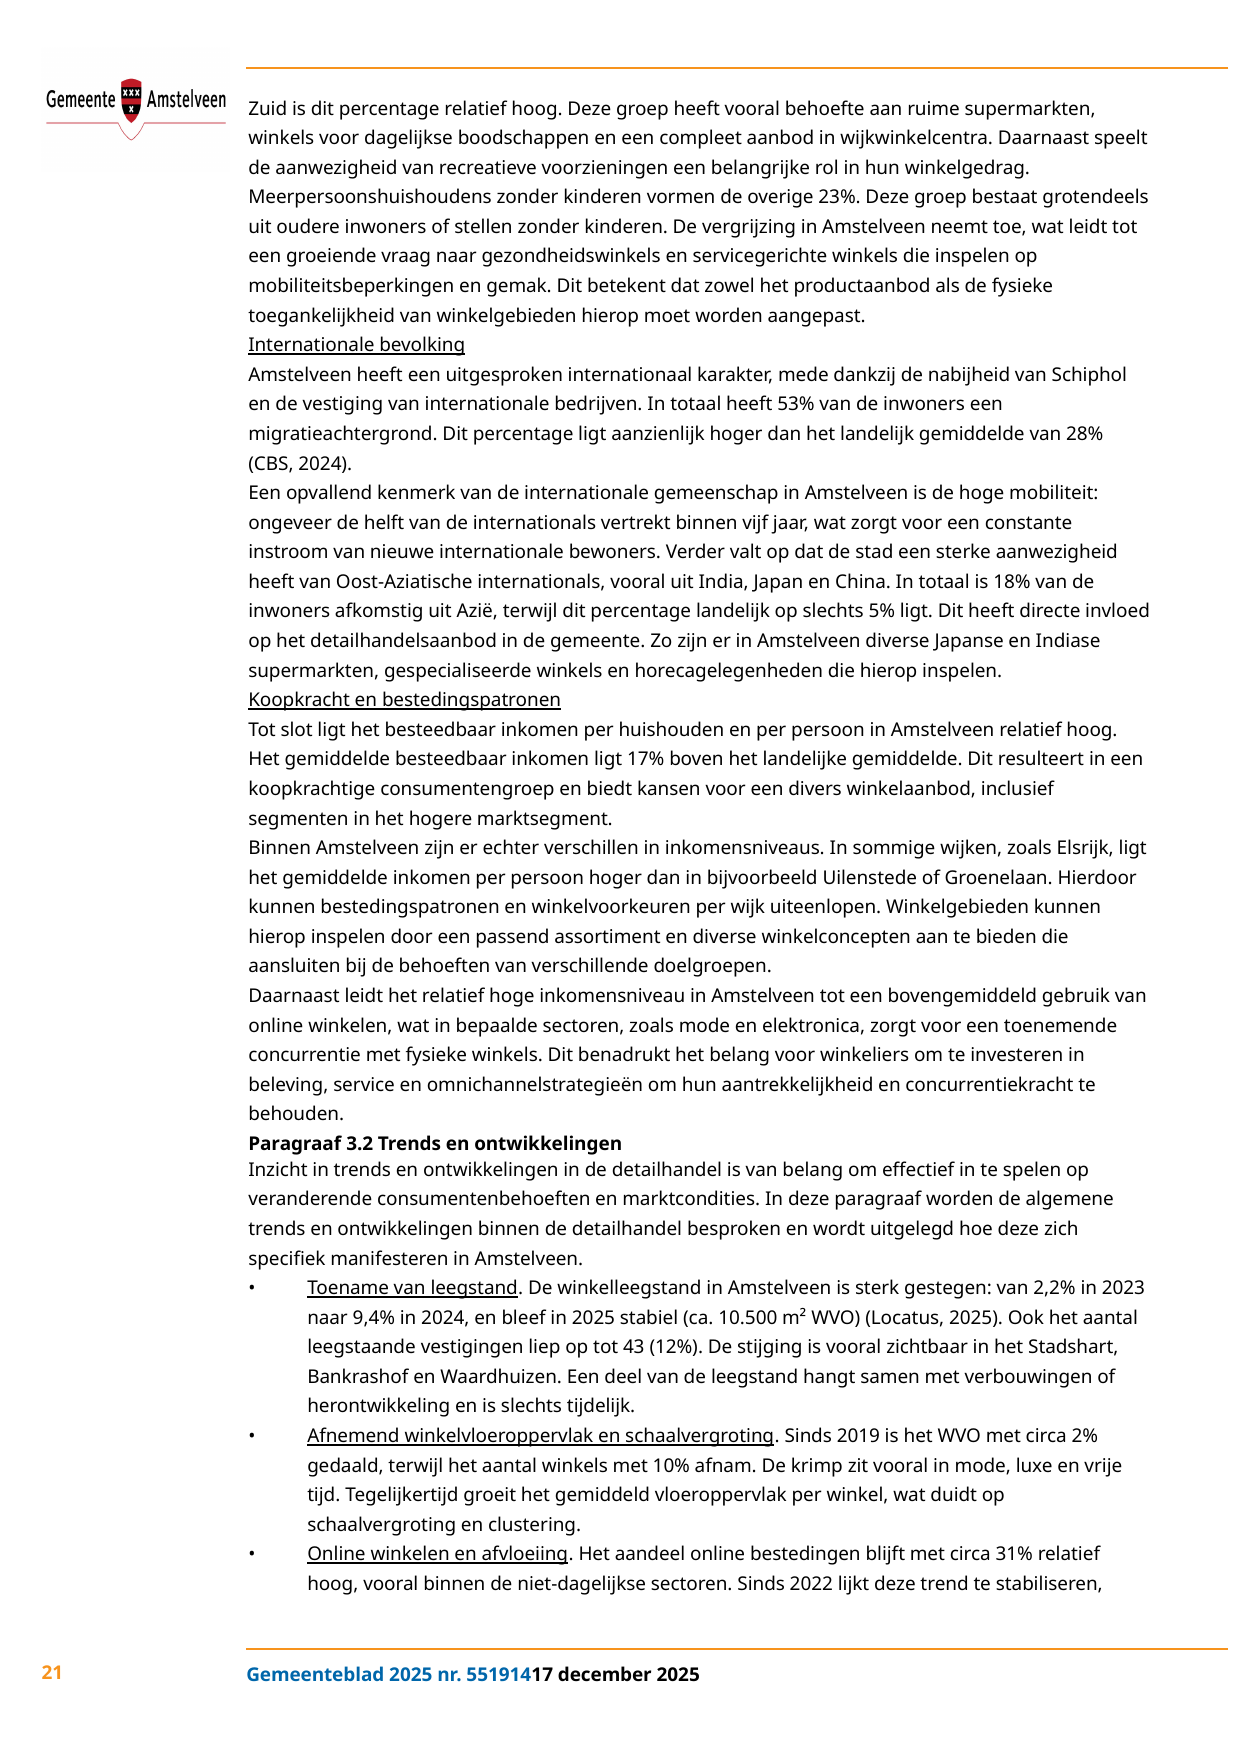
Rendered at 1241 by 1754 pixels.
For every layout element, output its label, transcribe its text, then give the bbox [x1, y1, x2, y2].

list Afnemend winkelvloeroppervlak en schaalvergroting. Sinds 2019 is het WVO met circa 2% gedaald, terwijl het aantal winkels met 10% afnam. De krimp zit vooral in mode, luxe en vrije tijd. Tegelijkertijd groeit het gemiddeld vloeroppervlak per winkel, wat duidt op schaalvergroting en clustering. [248, 1422, 1152, 1537]
text Internationale bevolking [248, 331, 1152, 357]
picture [41, 47, 231, 172]
text Koopkracht en bestedingspatronen [248, 686, 1152, 712]
text Binnen Amstelveen zijn er echter verschillen in inkomensniveaus. In sommige wijken, zoals Elsrijk, ligt het gemiddelde inkomen per persoon hoger dan in bijvoorbeeld Uilenstede of Groenelaan. Hierdoor kunnen bestedingspatronen en winkelvoorkeuren per wijk uiteenlopen. Winkelgebieden kunnen hierop inspelen door een passend assortiment en diverse winkelconcepten aan te bieden die aansluiten bij de behoeften van verschillende doelgroepen. [248, 834, 1152, 978]
text Een opvallend kenmerk van de internationale gemeenschap in Amstelveen is de hoge mobiliteit: ongeveer de helft van de internationals vertrekt binnen vijf jaar, wat zorgt voor een constante instroom van nieuwe internationale bewoners. Verder valt op dat de stad een sterke aanwezigheid heeft van Oost-Aziatische internationals, vooral uit India, Japan en China. In totaal is 18% van de inwoners afkomstig uit Azië, terwijl dit percentage landelijk op slechts 5% ligt. Dit heeft directe invloed op het detailhandelsaanbod in de gemeente. Zo zijn er in Amstelveen diverse Japanse en Indiase supermarkten, gespecialiseerde winkels en horecagelegenheden die hierop inspelen. [248, 479, 1152, 683]
list Toename van leegstand. De winkelleegstand in Amstelveen is sterk gestegen: van 2,2% in 2023 naar 9,4% in 2024, en bleef in 2025 stabiel (ca. 10.500 m² WVO) (Locatus, 2025). Ook het aantal leegstaande vestigingen liep op tot 43 (12%). De stijging is vooral zichtbaar in het Stadshart, Bankrashof en Waardhuizen. Een deel van de leegstand hangt samen met verbouwingen of herontwikkeling en is slechts tijdelijk. [248, 1274, 1152, 1418]
text Paragraaf 3.2 Trends en ontwikkelingen [248, 1130, 1152, 1156]
text Tot slot ligt het besteedbaar inkomen per huishouden en per persoon in Amstelveen relatief hoog. Het gemiddelde besteedbaar inkomen ligt 17% boven het landelijke gemiddelde. Dit resulteert in een koopkrachtige consumentengroep en biedt kansen voor een divers winkelaanbod, inclusief segmenten in het hogere marktsegment. [248, 716, 1152, 831]
text Zuid is dit percentage relatief hoog. Deze groep heeft vooral behoefte aan ruime supermarkten, winkels voor dagelijkse boodschappen en een compleet aanbod in wijkwinkelcentra. Daarnaast speelt de aanwezigheid van recreatieve voorzieningen een belangrijke rol in hun winkelgedrag. [248, 95, 1152, 180]
text Daarnaast leidt het relatief hoge inkomensniveau in Amstelveen tot een bovengemiddeld gebruik van online winkelen, wat in bepaalde sectoren, zoals mode en elektronica, zorgt voor een toenemende concurrentie met fysieke winkels. Dit benadrukt het belang voor winkeliers om te investeren in beleving, service en omnichannelstrategieën om hun aantrekkelijkheid en concurrentiekracht te behouden. [248, 982, 1152, 1126]
text Inzicht in trends en ontwikkelingen in de detailhandel is van belang om effectief in te spelen op veranderende consumentenbehoeften en marktcondities. In deze paragraaf worden de algemene trends en ontwikkelingen binnen de detailhandel besproken en wordt uitgelegd hoe deze zich specifiek manifesteren in Amstelveen. [248, 1156, 1152, 1270]
list Online winkelen en afvloeiing. Het aandeel online bestedingen blijft met circa 31% relatief hoog, vooral binnen de niet-dagelijkse sectoren. Sinds 2022 lijkt deze trend te stabiliseren, [248, 1541, 1152, 1596]
text Meerpersoonshuishoudens zonder kinderen vormen de overige 23%. Deze groep bestaat grotendeels uit oudere inwoners of stellen zonder kinderen. De vergrijzing in Amstelveen neemt toe, wat leidt tot een groeiende vraag naar gezondheidswinkels en servicegerichte winkels die inspelen op mobiliteitsbeperkingen en gemak. Dit betekent dat zowel het productaanbod als de fysieke toegankelijkheid van winkelgebieden hierop moet worden aangepast. [248, 183, 1152, 328]
text Amstelveen heeft een uitgesproken internationaal karakter, mede dankzij de nabijheid van Schiphol en de vestiging van internationale bedrijven. In totaal heeft 53% van de inwoners een migratieachtergrond. Dit percentage ligt aanzienlijk hoger dan het landelijk gemiddelde van 28% (CBS, 2024). [248, 361, 1152, 476]
